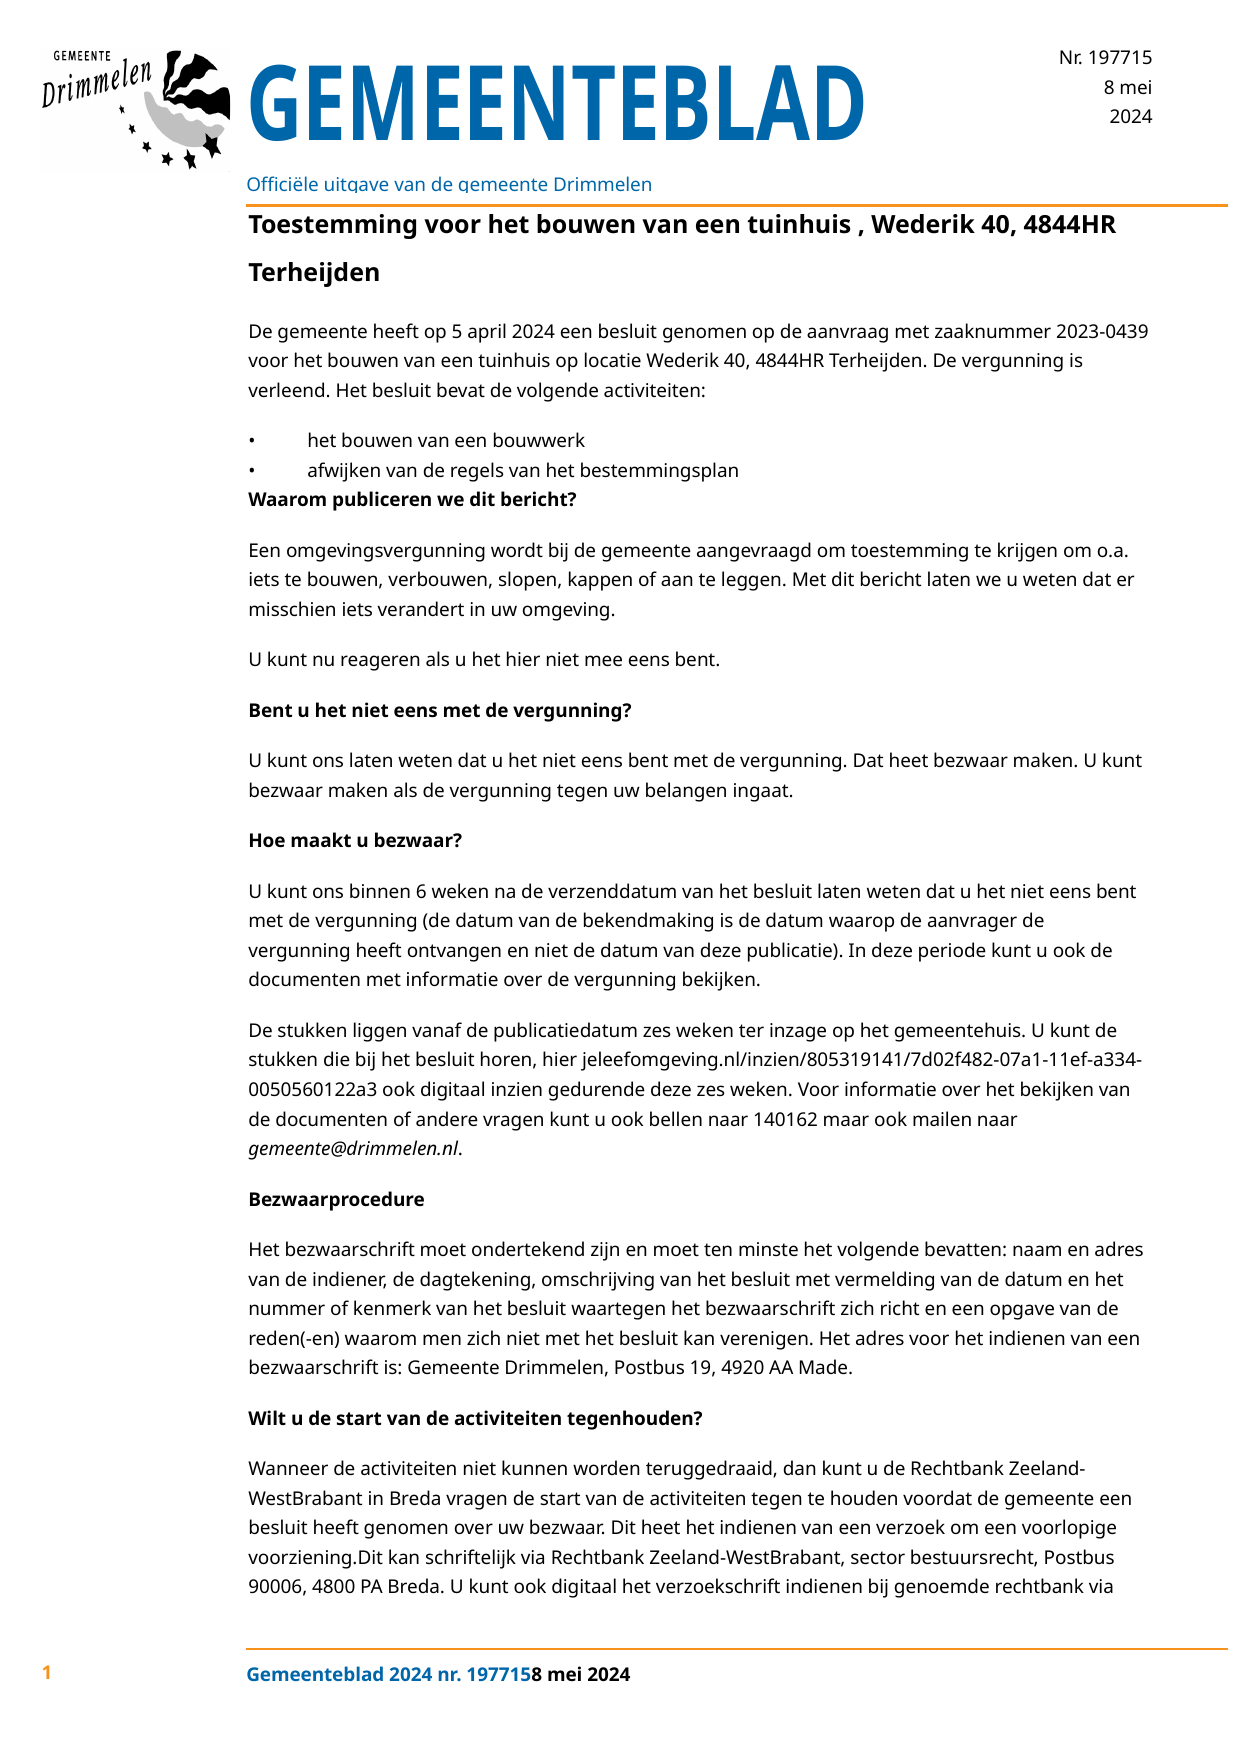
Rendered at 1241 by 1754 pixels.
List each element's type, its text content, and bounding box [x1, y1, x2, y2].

list afwijken van de regels van het bestemmingsplan [248, 457, 1152, 483]
list het bouwen van een bouwwerk [248, 427, 1152, 453]
text Bent u het niet eens met de vergunning? [248, 697, 1152, 723]
text De gemeente heeft op 5 april 2024 een besluit genomen op de aanvraag met zaaknummer 2023-0439 voor het bouwen van een tuinhuis op locatie Wederik 40, 4844HR Terheijden. De vergunning is verleend. Het besluit bevat de volgende activiteiten: [248, 318, 1152, 403]
text De stukken liggen vanaf de publicatiedatum zes weken ter inzage op het gemeentehuis. U kunt de stukken die bij het besluit horen, hier jeleefomgeving.nl/inzien/805319141/7d02f482-07a1-11ef-a334-0050560122a3 ook digitaal inzien gedurende deze zes weken. Voor informatie over het bekijken van de documenten of andere vragen kunt u ook bellen naar 140162 maar ook mailen naar gemeente@drimmelen.nl. [248, 1017, 1152, 1161]
text U kunt ons laten weten dat u het niet eens bent met de vergunning. Dat heet bezwaar maken. U kunt bezwaar maken als de vergunning tegen uw belangen ingaat. [248, 747, 1152, 803]
text Een omgevingsvergunning wordt bij de gemeente aangevraagd om toestemming te krijgen om o.a. iets te bouwen, verbouwen, slopen, kappen of aan te leggen. Met dit bericht laten we u weten dat er misschien iets verandert in uw omgeving. [248, 537, 1152, 622]
text U kunt ons binnen 6 weken na de verzenddatum van het besluit laten weten dat u het niet eens bent met de vergunning (de datum van de bekendmaking is de datum waarop de aanvrager de vergunning heeft ontvangen en niet de datum van deze publicatie). In deze periode kunt u ook de documenten met informatie over de vergunning bekijken. [248, 878, 1152, 992]
text Waarom publiceren we dit bericht? [248, 487, 1152, 512]
picture [41, 47, 231, 172]
text Het bezwaarschrift moet ondertekend zijn en moet ten minste het volgende bevatten: naam en adres van de indiener, de dagtekening, omschrijving van het besluit met vermelding van de datum en het nummer of kenmerk van het besluit waartegen het bezwaarschrift zich richt en een opgave van de reden(-en) waarom men zich niet met het besluit kan verenigen. Het adres voor het indienen van een bezwaarschrift is: Gemeente Drimmelen, Postbus 19, 4920 AA Made. [248, 1236, 1152, 1380]
text Bezwaarprocedure [248, 1186, 1152, 1212]
text Toestemming voor het bouwen van een tuinhuis , Wederik 40, 4844HR Terheijden [248, 207, 1152, 288]
text U kunt nu reageren als u het hier niet mee eens bent. [248, 647, 1152, 672]
text Wanneer de activiteiten niet kunnen worden teruggedraaid, dan kunt u de Rechtbank Zeeland-WestBrabant in Breda vragen de start van de activiteiten tegen te houden voordat de gemeente een besluit heeft genomen over uw bezwaar. Dit heet het indienen van een verzoek om een voorlopige voorziening.Dit kan schriftelijk via Rechtbank Zeeland-WestBrabant, sector bestuursrecht, Postbus 90006, 4800 PA Breda. U kunt ook digitaal het verzoekschrift indienen bij genoemde rechtbank via [248, 1455, 1152, 1599]
text Wilt u de start van de activiteiten tegenhouden? [248, 1405, 1152, 1431]
text Hoe maakt u bezwaar? [248, 827, 1152, 853]
